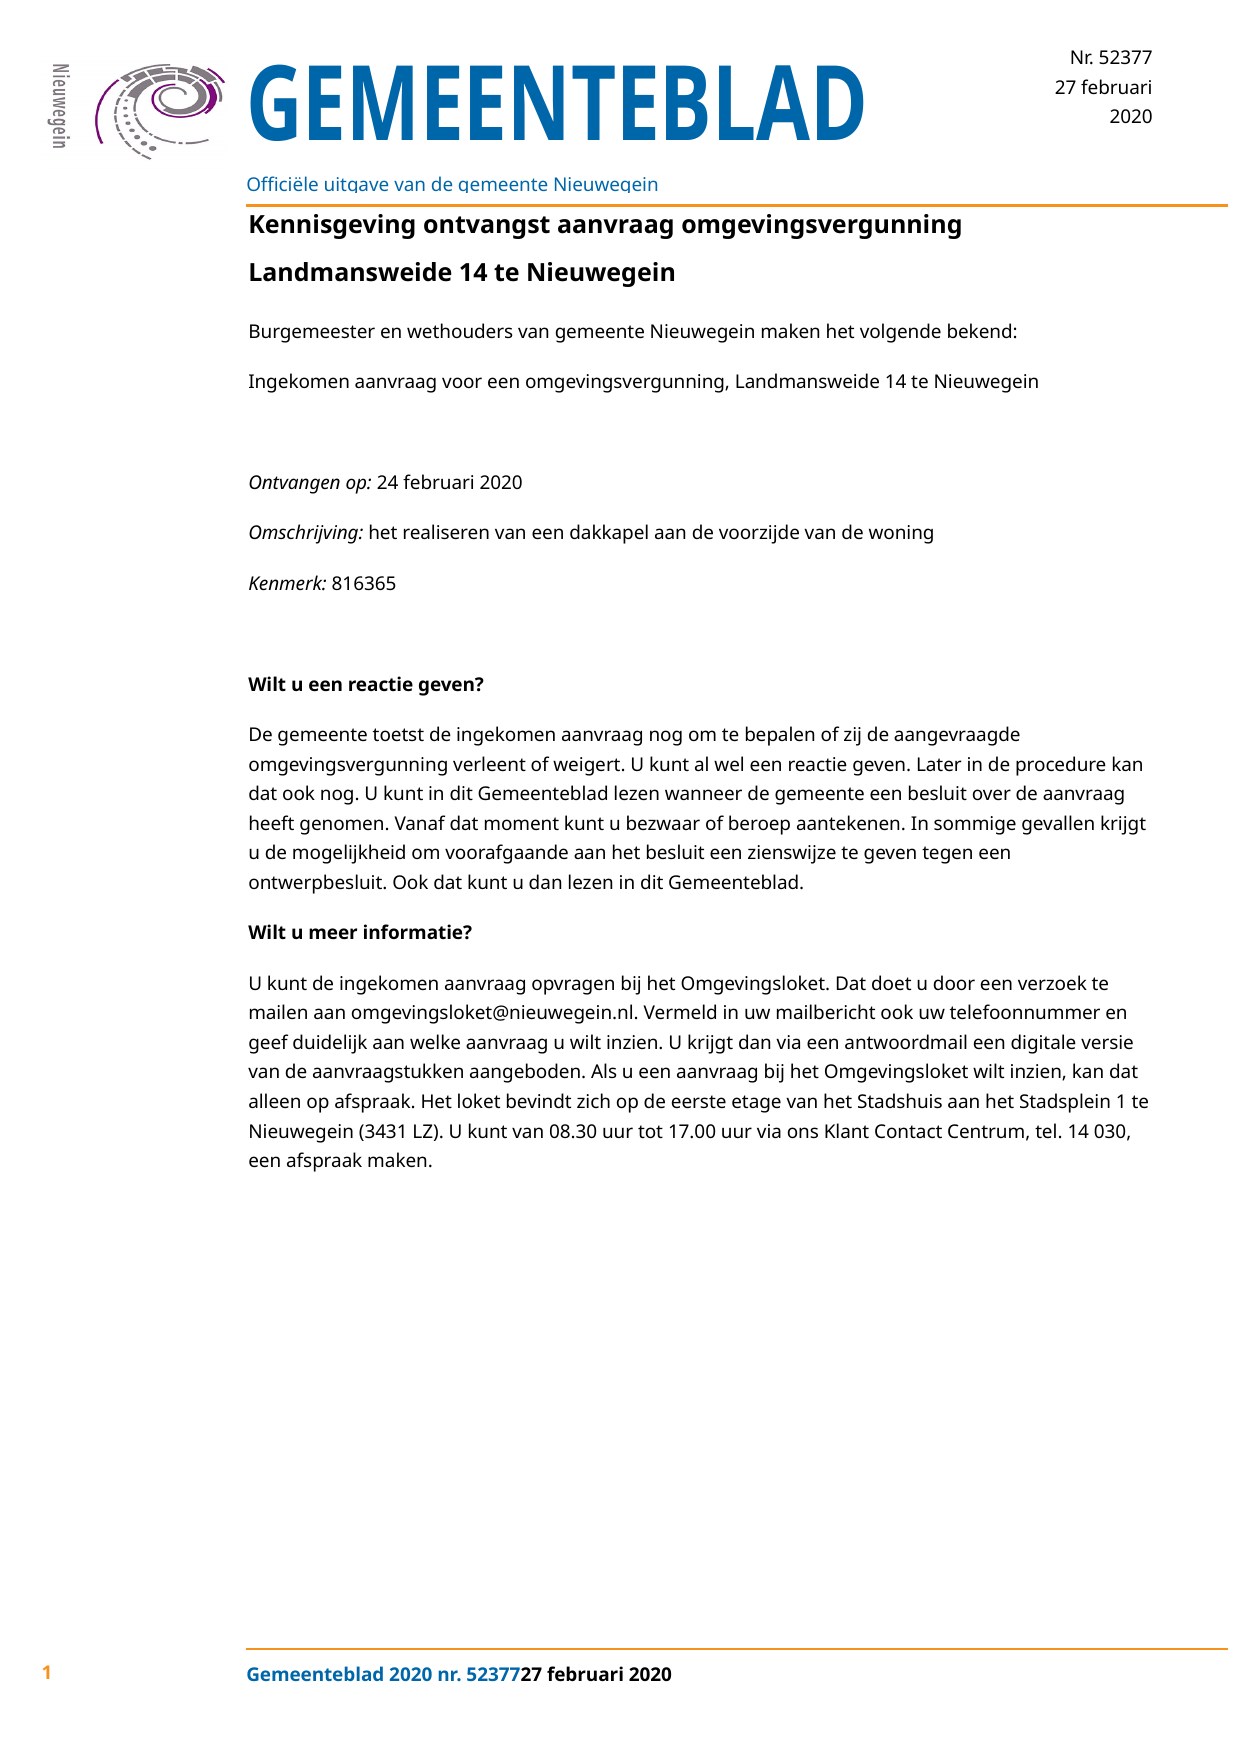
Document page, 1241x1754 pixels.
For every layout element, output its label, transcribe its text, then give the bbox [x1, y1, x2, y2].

picture [41, 47, 231, 172]
text Burgemeester en wethouders van gemeente Nieuwegein maken het volgende bekend: [248, 318, 1152, 344]
text Wilt u een reactie geven? [248, 671, 1152, 697]
text De gemeente toetst de ingekomen aanvraag nog om te bepalen of zij de aangevraagde omgevingsvergunning verleent of weigert. U kunt al wel een reactie geven. Later in de procedure kan dat ook nog. U kunt in dit Gemeenteblad lezen wanneer de gemeente een besluit over de aanvraag heeft genomen. Vanaf dat moment kunt u bezwaar of beroep aantekenen. In sommige gevallen krijgt u de mogelijkheid om voorafgaande aan het besluit een zienswijze te geven tegen een ontwerpbesluit. Ook dat kunt u dan lezen in dit Gemeenteblad. [248, 721, 1152, 895]
text U kunt de ingekomen aanvraag opvragen bij het Omgevingsloket. Dat doet u door een verzoek te mailen aan omgevingsloket@nieuwegein.nl. Vermeld in uw mailbericht ook uw telefoonnummer en geef duidelijk aan welke aanvraag u wilt inzien. U krijgt dan via een antwoordmail een digitale versie van de aanvraagstukken aangeboden. Als u een aanvraag bij het Omgevingsloket wilt inzien, kan dat alleen op afspraak. Het loket bevindt zich op de eerste etage van het Stadshuis aan het Stadsplein 1 te Nieuwegein (3431 LZ). U kunt van 08.30 uur tot 17.00 uur via ons Klant Contact Centrum, tel. 14 030, een afspraak maken. [248, 970, 1152, 1173]
text Ontvangen op: 24 februari 2020 [248, 469, 1152, 495]
text Omschrijving: het realiseren van een dakkapel aan de voorzijde van de woning [248, 519, 1152, 545]
text Wilt u meer informatie? [248, 919, 1152, 945]
text Kenmerk: 816365 [248, 570, 1152, 596]
text Ingekomen aanvraag voor een omgevingsvergunning, Landmansweide 14 te Nieuwegein [248, 368, 1152, 394]
text Kennisgeving ontvangst aanvraag omgevingsvergunning Landmansweide 14 te Nieuwegein [248, 207, 1152, 288]
